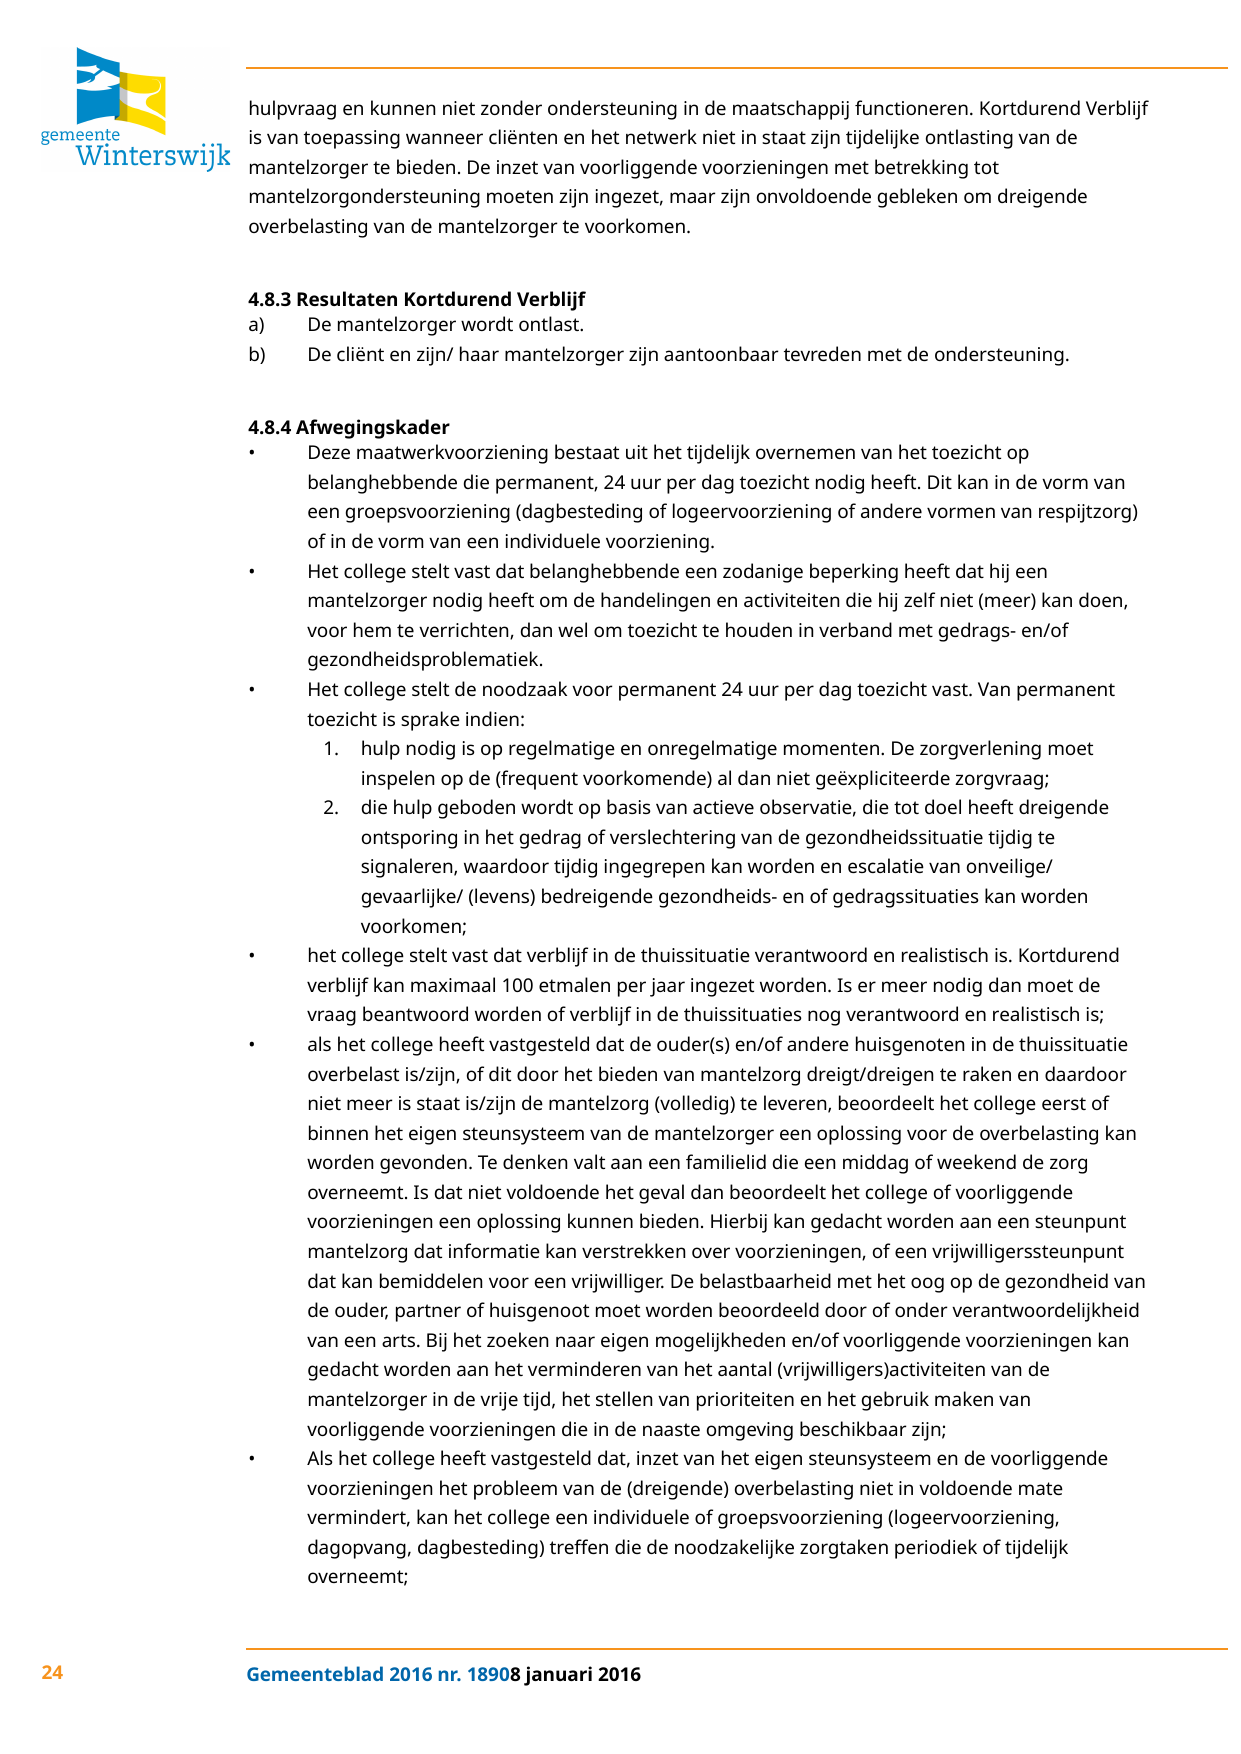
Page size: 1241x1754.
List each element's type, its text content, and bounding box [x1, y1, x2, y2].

list die hulp geboden wordt op basis van actieve observatie, die tot doel heeft dreigende ontsporing in het gedrag of verslechtering van de gezondheidssituatie tijdig te signaleren, waardoor tijdig ingegrepen kan worden en escalatie van onveilige/ gevaarlijke/ (levens) bedreigende gezondheids- en of gedragssituaties kan worden voorkomen; [323, 794, 1152, 939]
picture [225, 153, 231, 162]
list Het college stelt vast dat belanghebbende een zodanige beperking heeft dat hij een mantelzorger nodig heeft om de handelingen en activiteiten die hij zelf niet (meer) kan doen, voor hem te verrichten, dan wel om toezicht te houden in verband met gedrags- en/of gezondheidsproblematiek. [248, 558, 1152, 672]
list hulp nodig is op regelmatige en onregelmatige momenten. De zorgverlening moet inspelen op de (frequent voorkomende) al dan niet geëxpliciteerde zorgvraag; [323, 735, 1152, 791]
list De mantelzorger wordt ontlast. [248, 312, 1152, 337]
list Het college stelt de noodzaak voor permanent 24 uur per dag toezicht vast. Van permanent toezicht is sprake indien: [248, 676, 1152, 732]
text hulpvraag en kunnen niet zonder ondersteuning in de maatschappij functioneren. Kortdurend Verblijf is van toepassing wanneer cliënten en het netwerk niet in staat zijn tijdelijke ontlasting van de mantelzorger te bieden. De inzet van voorliggende voorzieningen met betrekking tot mantelzorgondersteuning moeten zijn ingezet, maar zijn onvoldoende gebleken om dreigende overbelasting van de mantelzorger te voorkomen. [248, 95, 1152, 239]
text 4.8.3 Resultaten Kortdurend Verblijf [248, 286, 1152, 312]
picture [41, 47, 231, 172]
text 4.8.4 Afwegingskader [248, 414, 1152, 439]
list als het college heeft vastgesteld dat de ouder(s) en/of andere huisgenoten in de thuissituatie overbelast is/zijn, of dit door het bieden van mantelzorg dreigt/dreigen te raken en daardoor niet meer is staat is/zijn de mantelzorg (volledig) te leveren, beoordeelt het college eerst of binnen het eigen steunsysteem van de mantelzorger een oplossing voor de overbelasting kan worden gevonden. Te denken valt aan een familielid die een middag of weekend de zorg overneemt. Is dat niet voldoende het geval dan beoordeelt het college of voorliggende voorzieningen een oplossing kunnen bieden. Hierbij kan gedacht worden aan een steunpunt mantelzorg dat informatie kan verstrekken over voorzieningen, of een vrijwilligerssteunpunt dat kan bemiddelen voor een vrijwilliger. De belastbaarheid met het oog op de gezondheid van de ouder, partner of huisgenoot moet worden beoordeeld door of onder verantwoordelijkheid van een arts. Bij het zoeken naar eigen mogelijkheden en/of voorliggende voorzieningen kan gedacht worden aan het verminderen van het aantal (vrijwilligers)activiteiten van de mantelzorger in de vrije tijd, het stellen van prioriteiten en het gebruik maken van voorliggende voorzieningen die in de naaste omgeving beschikbaar zijn; [248, 1031, 1152, 1442]
list De cliënt en zijn/ haar mantelzorger zijn aantoonbaar tevreden met de ondersteuning. [248, 341, 1152, 367]
list Deze maatwerkvoorziening bestaat uit het tijdelijk overnemen van het toezicht op belanghebbende die permanent, 24 uur per dag toezicht nodig heeft. Dit kan in de vorm van een groepsvoorziening (dagbesteding of logeervoorziening of andere vormen van respijtzorg) of in de vorm van een individuele voorziening. [248, 439, 1152, 554]
list Als het college heeft vastgesteld dat, inzet van het eigen steunsysteem en de voorliggende voorzieningen het probleem van de (dreigende) overbelasting niet in voldoende mate vermindert, kan het college een individuele of groepsvoorziening (logeervoorziening, dagopvang, dagbesteding) treffen die de noodzakelijke zorgtaken periodiek of tijdelijk overneemt; [248, 1445, 1152, 1589]
list het college stelt vast dat verblijf in de thuissituatie verantwoord en realistisch is. Kortdurend verblijf kan maximaal 100 etmalen per jaar ingezet worden. Is er meer nodig dan moet de vraag beantwoord worden of verblijf in de thuissituaties nog verantwoord en realistisch is; [248, 942, 1152, 1027]
